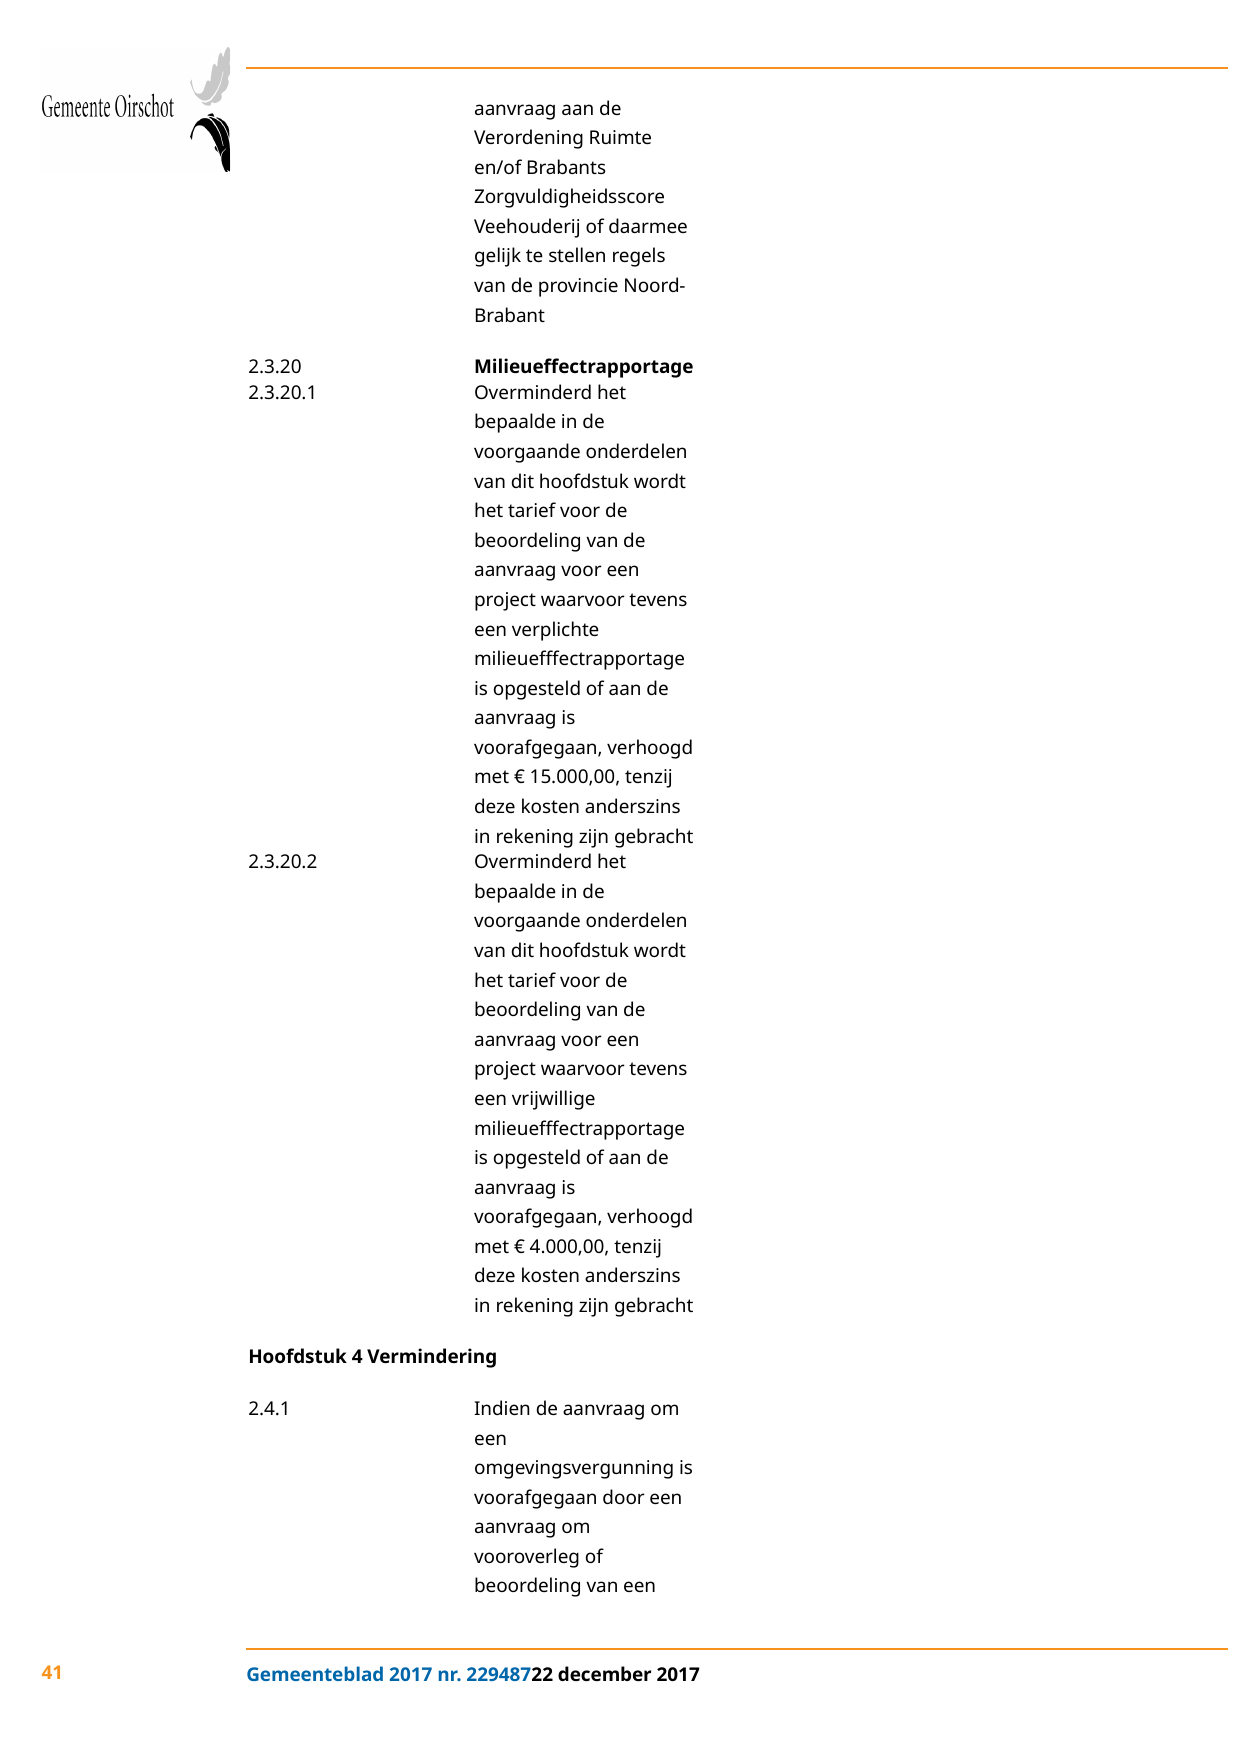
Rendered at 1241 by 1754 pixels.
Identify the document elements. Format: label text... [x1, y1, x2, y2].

table_cell [248, 328, 474, 353]
table_cell [700, 379, 926, 848]
table_cell [700, 1318, 926, 1344]
table_cell 2.3.20 [248, 353, 474, 379]
table_cell Overminderd het bepaalde in de voorgaande onderdelen van dit hoofdstuk wordt het tarief voor de beoordeling van de aanvraag voor een project waarvoor tevens een verplichte milieuefffectrapportage is opgesteld of aan de aanvraag is voorafgegaan, verhoogd met € 15.000,00, tenzij deze kosten anderszins in rekening zijn gebracht [474, 379, 700, 848]
table_cell aanvraag aan de Verordening Ruimte en/of Brabants Zorgvuldigheidsscore Veehouderij of daarmee gelijk te stellen regels van de provincie Noord-Brabant [474, 95, 700, 328]
table_cell [926, 1344, 1152, 1369]
table_cell [248, 1370, 474, 1395]
table_cell [700, 328, 926, 353]
table_cell Hoofdstuk 4 Vermindering [248, 1344, 700, 1369]
table_cell 2.4.1 [248, 1395, 474, 1598]
table_cell [926, 353, 1152, 379]
table_cell [700, 95, 926, 328]
table_cell Overminderd het bepaalde in de voorgaande onderdelen van dit hoofdstuk wordt het tarief voor de beoordeling van de aanvraag voor een project waarvoor tevens een vrijwillige milieuefffectrapportage is opgesteld of aan de aanvraag is voorafgegaan, verhoogd met € 4.000,00, tenzij deze kosten anderszins in rekening zijn gebracht [474, 849, 700, 1318]
table_cell [926, 1395, 1152, 1598]
table_cell 2.3.20.2 [248, 849, 474, 1318]
table_cell [474, 1370, 700, 1395]
table_cell 2.3.20.1 [248, 379, 474, 848]
table_cell [926, 95, 1152, 328]
table_cell [474, 328, 700, 353]
table_cell [248, 1318, 474, 1344]
table_cell [474, 1318, 700, 1344]
table_cell [700, 1370, 926, 1395]
picture [41, 47, 231, 172]
table_cell [926, 849, 1152, 1318]
table_cell [926, 328, 1152, 353]
table_cell [700, 1344, 926, 1369]
table_cell [700, 1395, 926, 1598]
table_cell [926, 1318, 1152, 1344]
table_cell Milieueffectrapportage [474, 353, 700, 379]
table_cell [700, 353, 926, 379]
table_cell [700, 849, 926, 1318]
table_cell [926, 1370, 1152, 1395]
table_cell Indien de aanvraag om een omgevingsvergunning is voorafgegaan door een aanvraag om vooroverleg of beoordeling van een [474, 1395, 700, 1598]
table_cell [248, 95, 474, 328]
table_cell [926, 379, 1152, 848]
